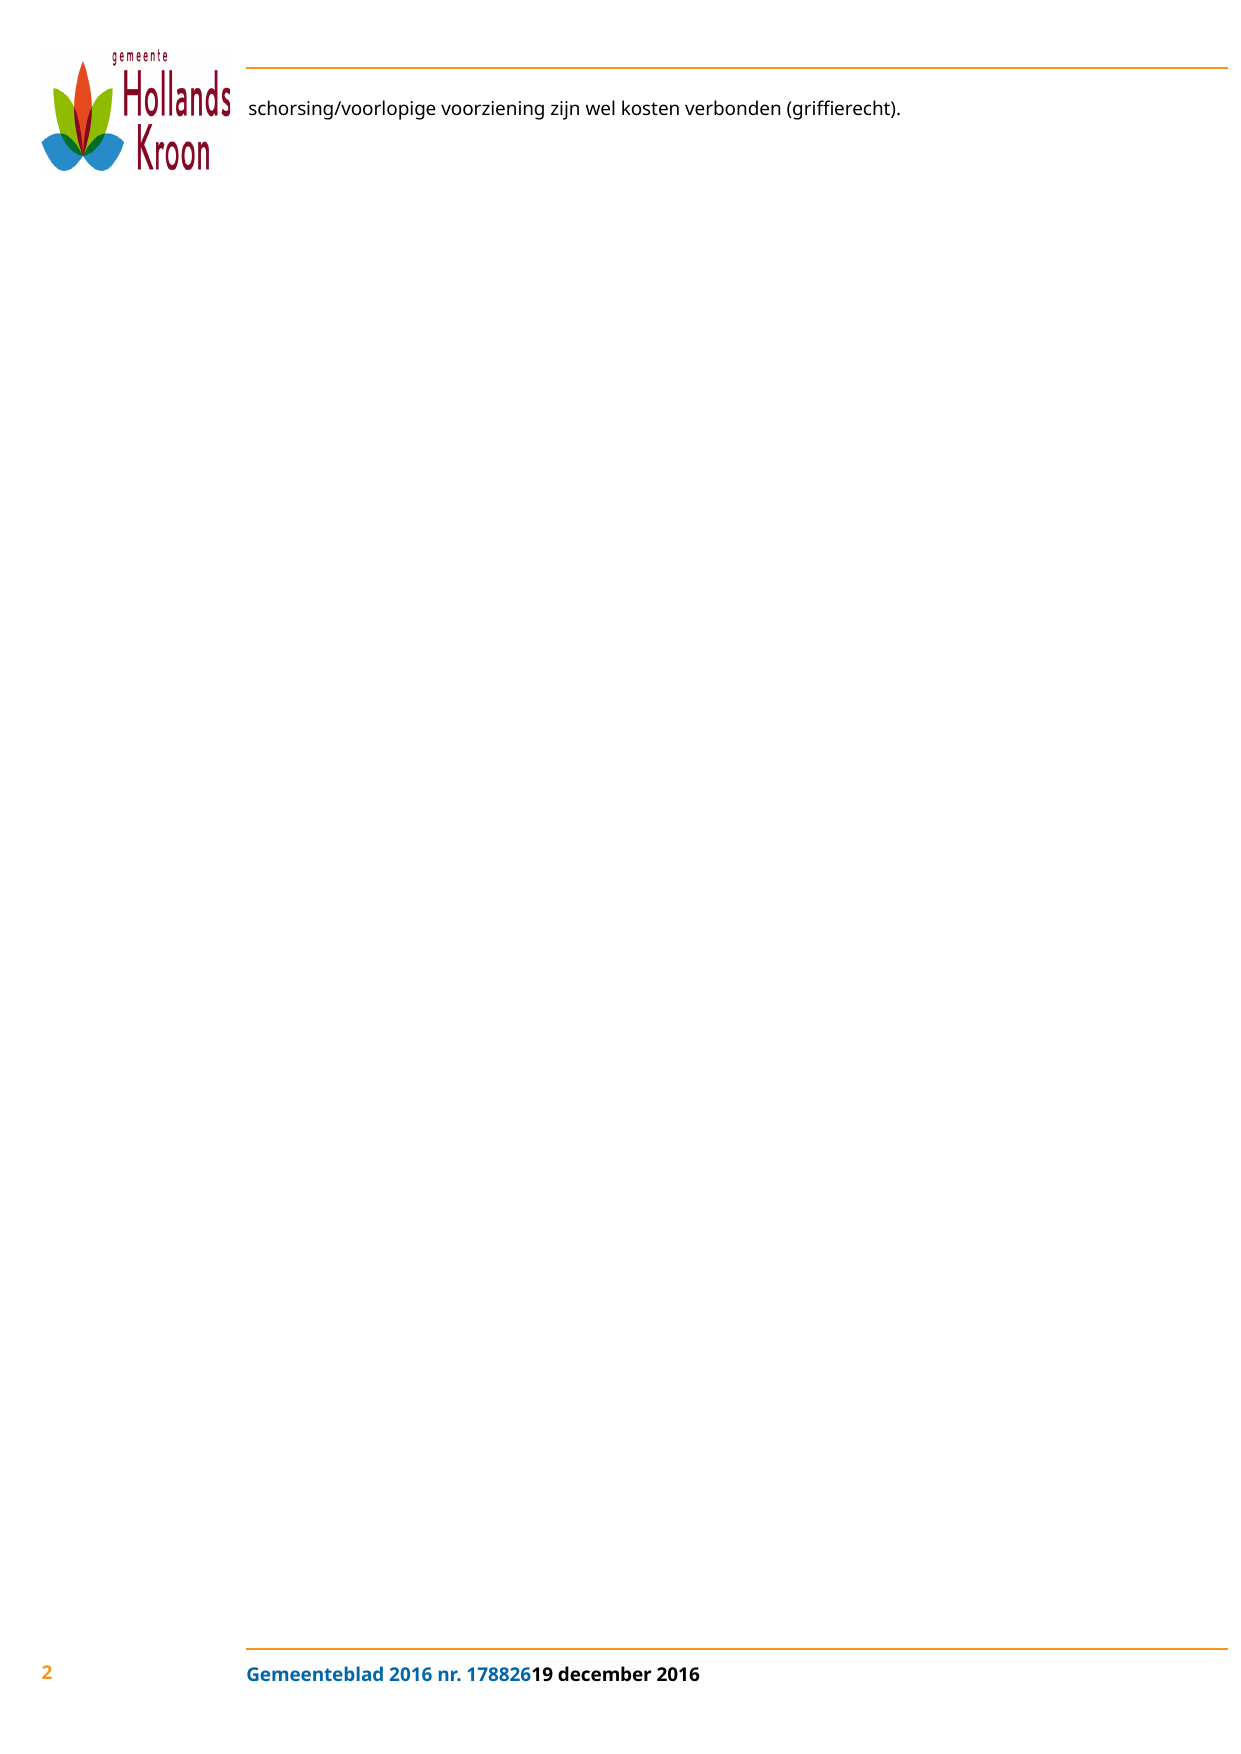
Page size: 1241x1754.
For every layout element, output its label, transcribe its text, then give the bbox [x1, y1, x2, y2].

picture [41, 47, 231, 172]
text schorsing/voorlopige voorziening zijn wel kosten verbonden (griffierecht). [248, 95, 1152, 121]
